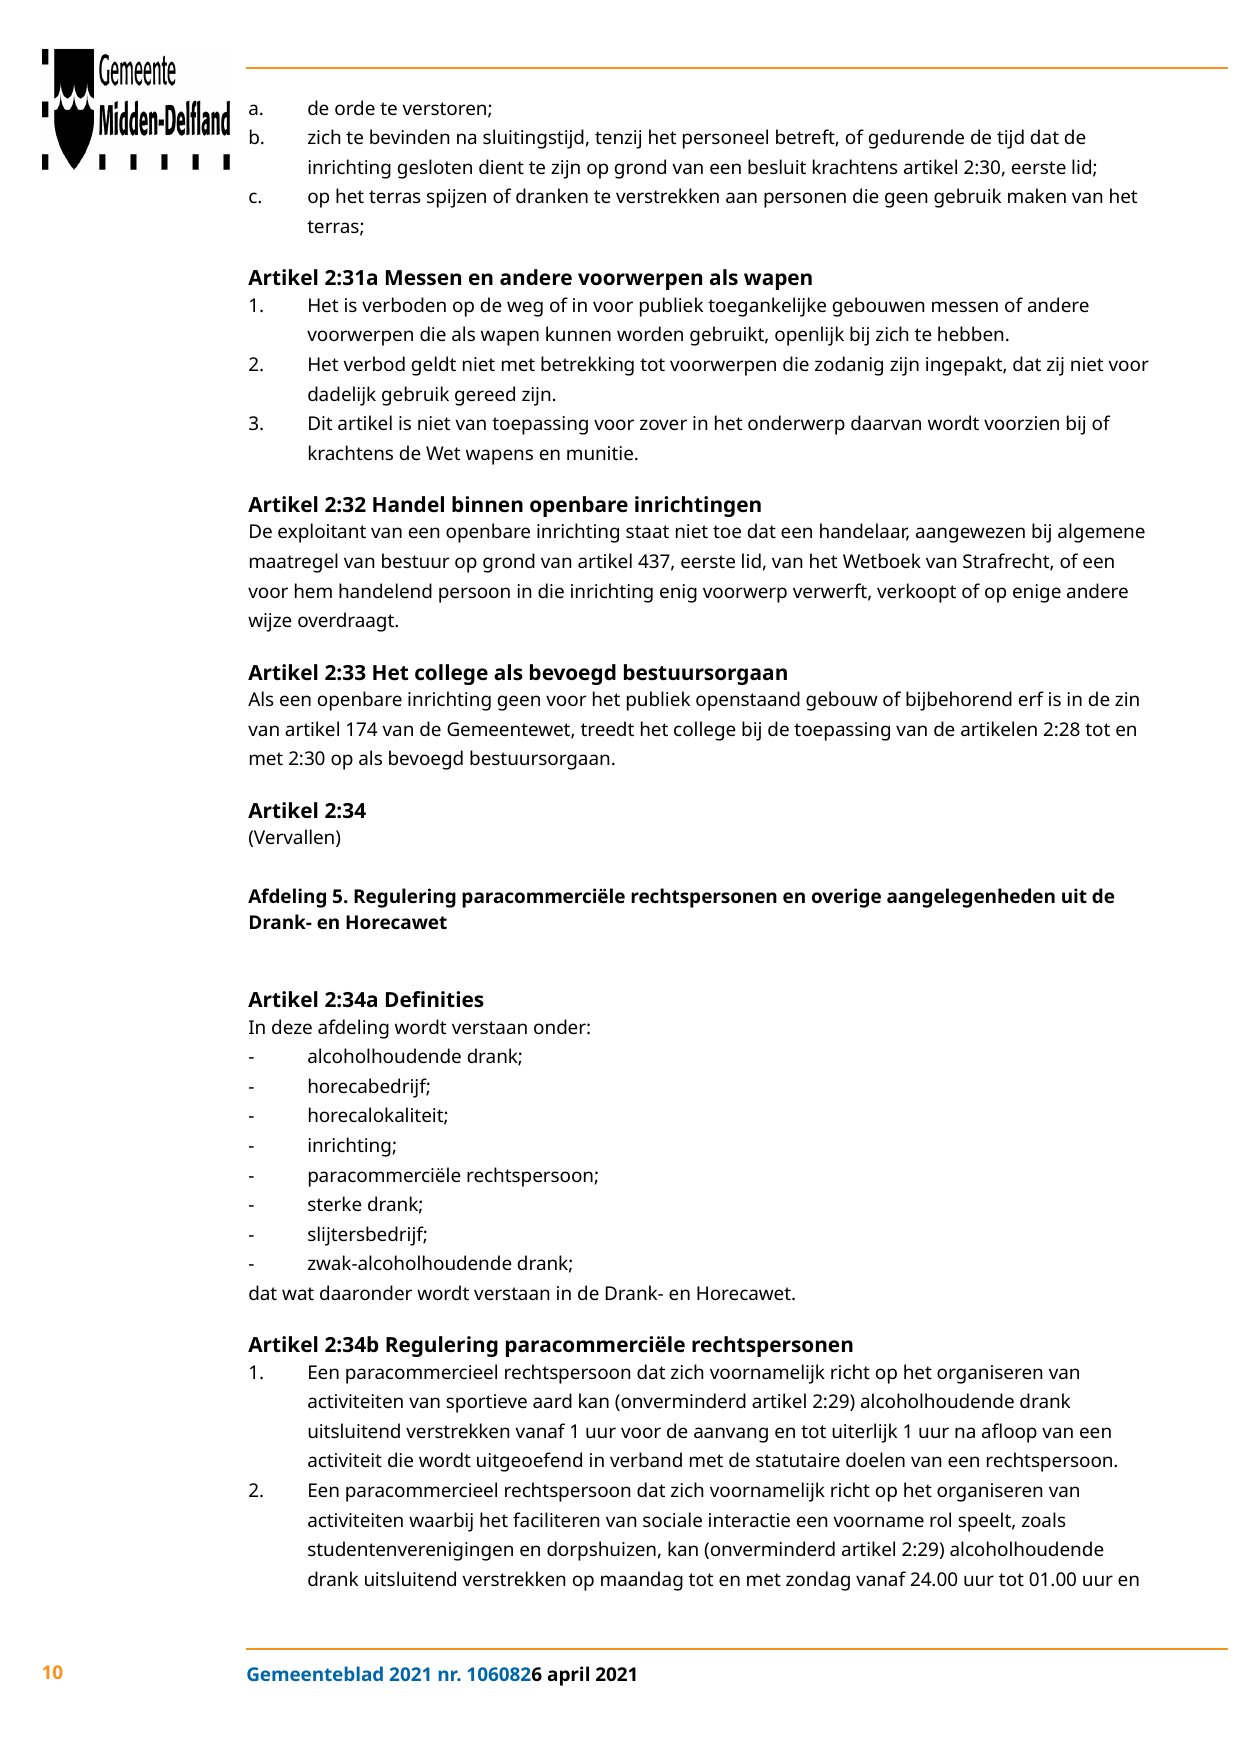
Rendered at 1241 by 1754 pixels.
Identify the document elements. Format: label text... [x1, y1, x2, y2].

text Als een openbare inrichting geen voor het publiek openstaand gebouw of bijbehorend erf is in de zin van artikel 174 van de Gemeentewet, treedt het college bij de toepassing van de artikelen 2:28 tot en met 2:30 op als bevoegd bestuursorgaan. [248, 686, 1152, 771]
text Artikel 2:31a Messen en andere voorwerpen als wapen [248, 263, 1152, 292]
list op het terras spijzen of dranken te verstrekken aan personen die geen gebruik maken van het terras; [248, 183, 1152, 239]
list alcoholhoudende drank; [248, 1043, 1152, 1069]
list Het verbod geldt niet met betrekking tot voorwerpen die zodanig zijn ingepakt, dat zij niet voor dadelijk gebruik gereed zijn. [248, 351, 1152, 406]
list Het is verboden op de weg of in voor publiek toegankelijke gebouwen messen of andere voorwerpen die als wapen kunnen worden gebruikt, openlijk bij zich te hebben. [248, 292, 1152, 347]
list zich te bevinden na sluitingstijd, tenzij het personeel betreft, of gedurende de tijd dat de inrichting gesloten dient te zijn op grond van een besluit krachtens artikel 2:30, eerste lid; [248, 124, 1152, 180]
list inrichting; [248, 1132, 1152, 1158]
list de orde te verstoren; [248, 95, 1152, 121]
text Artikel 2:34b Regulering paracommerciële rechtspersonen [248, 1331, 1152, 1359]
text Artikel 2:34 [248, 796, 1152, 824]
list Een paracommercieel rechtspersoon dat zich voornamelijk richt op het organiseren van activiteiten waarbij het faciliteren van sociale interactie een voorname rol speelt, zoals studentenverenigingen en dorpshuizen, kan (onverminderd artikel 2:29) alcoholhoudende drank uitsluitend verstrekken op maandag tot en met zondag vanaf 24.00 uur tot 01.00 uur en [248, 1477, 1152, 1592]
list paracommerciële rechtspersoon; [248, 1162, 1152, 1187]
text Artikel 2:32 Handel binnen openbare inrichtingen [248, 490, 1152, 519]
list horecabedrijf; [248, 1073, 1152, 1099]
text Artikel 2:34a Definities [248, 985, 1152, 1014]
text Artikel 2:33 Het college als bevoegd bestuursorgaan [248, 658, 1152, 686]
list Een paracommercieel rechtspersoon dat zich voornamelijk richt op het organiseren van activiteiten van sportieve aard kan (onverminderd artikel 2:29) alcoholhoudende drank uitsluitend verstrekken vanaf 1 uur voor de aanvang en tot uiterlijk 1 uur na afloop van een activiteit die wordt uitgeoefend in verband met de statutaire doelen van een rechtspersoon. [248, 1359, 1152, 1473]
text Afdeling 5. Regulering paracommerciële rechtspersonen en overige aangelegenheden uit de Drank- en Horecawet [248, 883, 1152, 935]
list sterke drank; [248, 1191, 1152, 1217]
text De exploitant van een openbare inrichting staat niet toe dat een handelaar, aangewezen bij algemene maatregel van bestuur op grond van artikel 437, eerste lid, van het Wetboek van Strafrecht, of een voor hem handelend persoon in die inrichting enig voorwerp verwerft, verkoopt of op enige andere wijze overdraagt. [248, 519, 1152, 633]
picture [41, 47, 231, 172]
list Dit artikel is niet van toepassing voor zover in het onderwerp daarvan wordt voorzien bij of krachtens de Wet wapens en munitie. [248, 410, 1152, 466]
list slijtersbedrijf; [248, 1221, 1152, 1247]
text In deze afdeling wordt verstaan onder: [248, 1014, 1152, 1039]
text (Vervallen) [248, 824, 1152, 850]
list zwak-alcoholhoudende drank; [248, 1251, 1152, 1276]
text dat wat daaronder wordt verstaan in de Drank- en Horecawet. [248, 1280, 1152, 1306]
list horecalokaliteit; [248, 1103, 1152, 1128]
